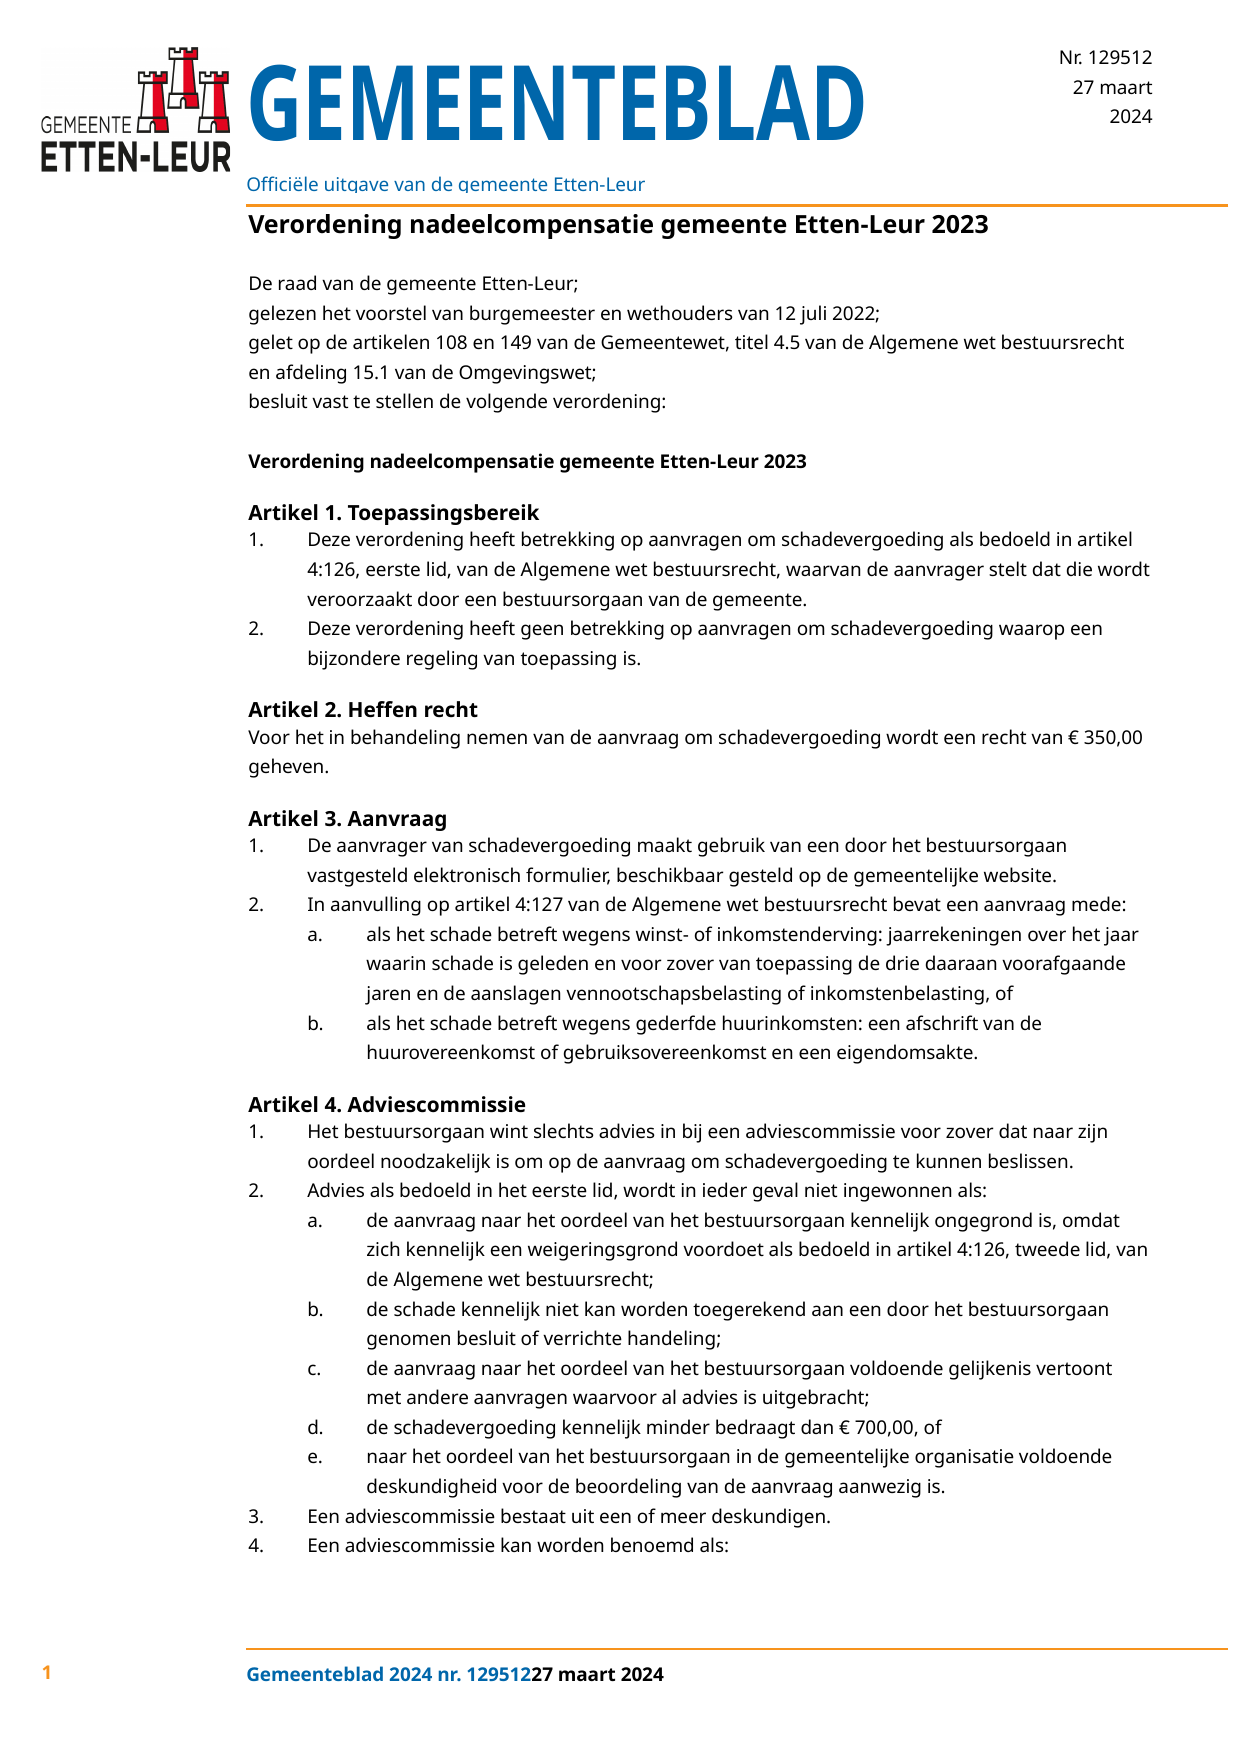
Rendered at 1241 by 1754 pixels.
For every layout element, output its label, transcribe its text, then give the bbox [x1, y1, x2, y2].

text Artikel 2. Heffen recht [248, 695, 1152, 724]
text gelezen het voorstel van burgemeester en wethouders van 12 juli 2022; [248, 300, 1152, 326]
text besluit vast te stellen de volgende verordening: [248, 389, 1152, 414]
text Artikel 1. Toepassingsbereik [248, 498, 1152, 527]
list naar het oordeel van het bestuursorgaan in de gemeentelijke organisatie voldoende deskundigheid voor de beoordeling van de aanvraag aanwezig is. [307, 1444, 1152, 1499]
text Verordening nadeelcompensatie gemeente Etten-Leur 2023 [248, 207, 1152, 241]
text Artikel 4. Adviescommissie [248, 1090, 1152, 1118]
list als het schade betreft wegens winst- of inkomstenderving: jaarrekeningen over het jaar waarin schade is geleden en voor zover van toepassing de drie daaraan voorafgaande jaren en de aanslagen vennootschapsbelasting of inkomstenbelasting, of [307, 921, 1152, 1006]
list als het schade betreft wegens gederfde huurinkomsten: een afschrift van de huurovereenkomst of gebruiksovereenkomst en een eigendomsakte. [307, 1010, 1152, 1065]
list De aanvrager van schadevergoeding maakt gebruik van een door het bestuursorgaan vastgesteld elektronisch formulier, beschikbaar gesteld op de gemeentelijke website. [248, 832, 1152, 888]
list Een adviescommissie bestaat uit een of meer deskundigen. [248, 1503, 1152, 1528]
list In aanvulling op artikel 4:127 van de Algemene wet bestuursrecht bevat een aanvraag mede: [248, 891, 1152, 917]
list Een adviescommissie kan worden benoemd als: [248, 1532, 1152, 1558]
list de aanvraag naar het oordeel van het bestuursorgaan voldoende gelijkenis vertoont met andere aanvragen waarvoor al advies is uitgebracht; [307, 1355, 1152, 1410]
text Verordening nadeelcompensatie gemeente Etten-Leur 2023 [248, 448, 1152, 473]
list Het bestuursorgaan wint slechts advies in bij een adviescommissie voor zover dat naar zijn oordeel noodzakelijk is om op de aanvraag om schadevergoeding te kunnen beslissen. [248, 1118, 1152, 1173]
picture [41, 47, 231, 172]
text Voor het in behandeling nemen van de aanvraag om schadevergoeding wordt een recht van € 350,00 geheven. [248, 724, 1152, 779]
text De raad van de gemeente Etten-Leur; [248, 270, 1152, 296]
text Artikel 3. Aanvraag [248, 804, 1152, 832]
list Deze verordening heeft geen betrekking op aanvragen om schadevergoeding waarop een bijzondere regeling van toepassing is. [248, 615, 1152, 671]
list de schade kennelijk niet kan worden toegerekend aan een door het bestuursorgaan genomen besluit of verrichte handeling; [307, 1296, 1152, 1351]
list de aanvraag naar het oordeel van het bestuursorgaan kennelijk ongegrond is, omdat zich kennelijk een weigeringsgrond voordoet als bedoeld in artikel 4:126, tweede lid, van de Algemene wet bestuursrecht; [307, 1207, 1152, 1292]
list de schadevergoeding kennelijk minder bedraagt dan € 700,00, of [307, 1414, 1152, 1440]
text gelet op de artikelen 108 en 149 van de Gemeentewet, titel 4.5 van de Algemene wet bestuursrecht en afdeling 15.1 van de Omgevingswet; [248, 329, 1152, 385]
list Deze verordening heeft betrekking op aanvragen om schadevergoeding als bedoeld in artikel 4:126, eerste lid, van de Algemene wet bestuursrecht, waarvan de aanvrager stelt dat die wordt veroorzaakt door een bestuursorgaan van de gemeente. [248, 527, 1152, 612]
list Advies als bedoeld in het eerste lid, wordt in ieder geval niet ingewonnen als: [248, 1177, 1152, 1203]
